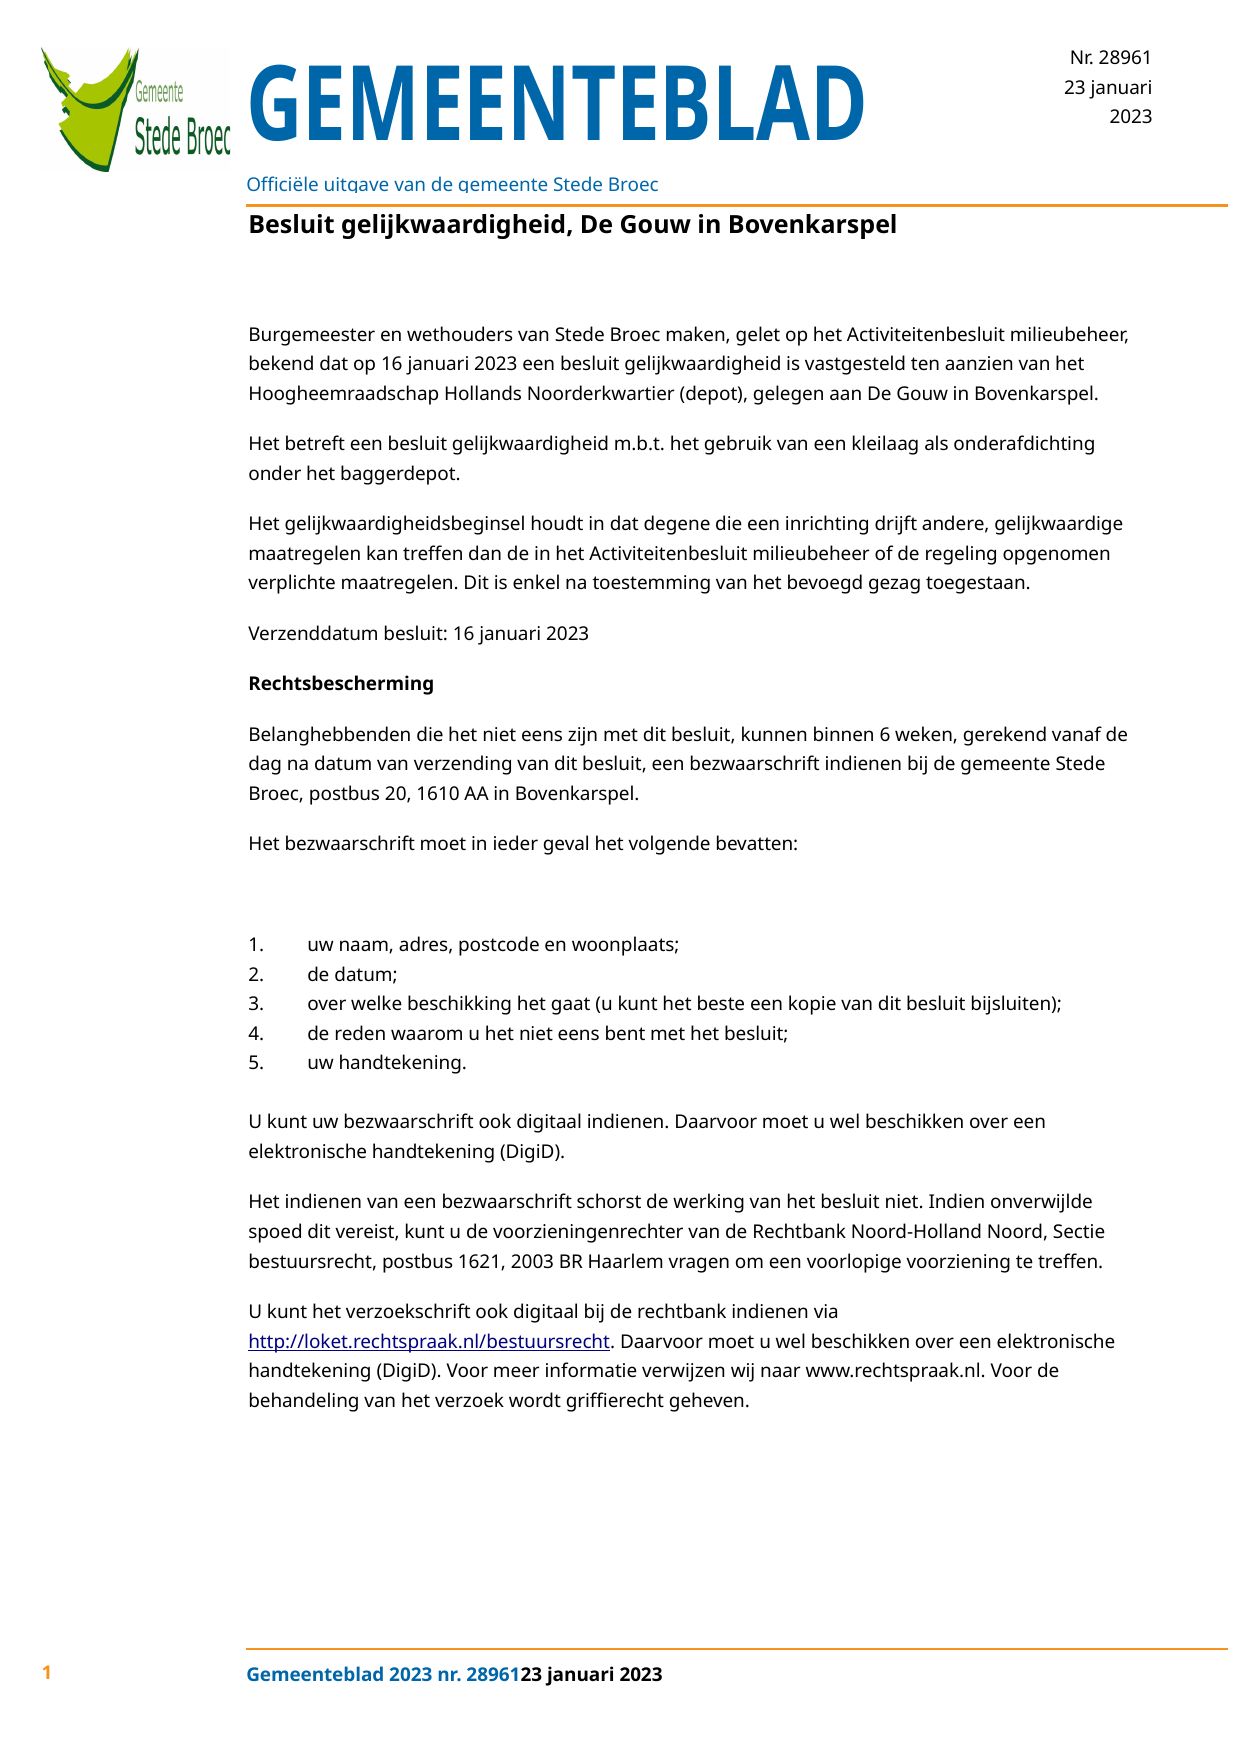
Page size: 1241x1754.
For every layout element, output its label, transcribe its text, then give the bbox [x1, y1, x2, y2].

text Het gelijkwaardigheidsbeginsel houdt in dat degene die een inrichting drijft andere, gelijkwaardige maatregelen kan treffen dan de in het Activiteitenbesluit milieubeheer of de regeling opgenomen verplichte maatregelen. Dit is enkel na toestemming van het bevoegd gezag toegestaan. [248, 510, 1152, 595]
text Rechtsbescherming [248, 670, 1152, 696]
text Besluit gelijkwaardigheid, De Gouw in Bovenkarspel [248, 207, 1152, 241]
text U kunt het verzoekschrift ook digitaal bij de rechtbank indienen via http://loket.rechtspraak.nl/bestuursrecht. Daarvoor moet u wel beschikken over een elektronische handtekening (DigiD). Voor meer informatie verwijzen wij naar www.rechtspraak.nl. Voor de behandeling van het verzoek wordt griffierecht geheven. [248, 1298, 1152, 1413]
picture [41, 47, 231, 172]
text Verzenddatum besluit: 16 januari 2023 [248, 620, 1152, 646]
text Burgemeester en wethouders van Stede Broec maken, gelet op het Activiteitenbesluit milieubeheer, bekend dat op 16 januari 2023 een besluit gelijkwaardigheid is vastgesteld ten aanzien van het Hoogheemraadschap Hollands Noorderkwartier (depot), gelegen aan De Gouw in Bovenkarspel. [248, 321, 1152, 406]
list de datum; [248, 961, 1152, 986]
text U kunt uw bezwaarschrift ook digitaal indienen. Daarvoor moet u wel beschikken over een elektronische handtekening (DigiD). [248, 1109, 1152, 1164]
list de reden waarom u het niet eens bent met het besluit; [248, 1020, 1152, 1046]
list over welke beschikking het gaat (u kunt het beste een kopie van dit besluit bijsluiten); [248, 990, 1152, 1016]
text Het indienen van een bezwaarschrift schorst de werking van het besluit niet. Indien onverwijlde spoed dit vereist, kunt u de voorzieningenrechter van de Rechtbank Noord-Holland Noord, Sectie bestuursrecht, postbus 1621, 2003 BR Haarlem vragen om een voorlopige voorziening te treffen. [248, 1189, 1152, 1273]
text Het bezwaarschrift moet in ieder geval het volgende bevatten: [248, 830, 1152, 856]
text Belanghebbenden die het niet eens zijn met dit besluit, kunnen binnen 6 weken, gerekend vanaf de dag na datum van verzending van dit besluit, een bezwaarschrift indienen bij de gemeente Stede Broec, postbus 20, 1610 AA in Bovenkarspel. [248, 721, 1152, 806]
text Het betreft een besluit gelijkwaardigheid m.b.t. het gebruik van een kleilaag als onderafdichting onder het baggerdepot. [248, 430, 1152, 486]
list uw handtekening. [248, 1049, 1152, 1075]
list uw naam, adres, postcode en woonplaats; [248, 931, 1152, 957]
